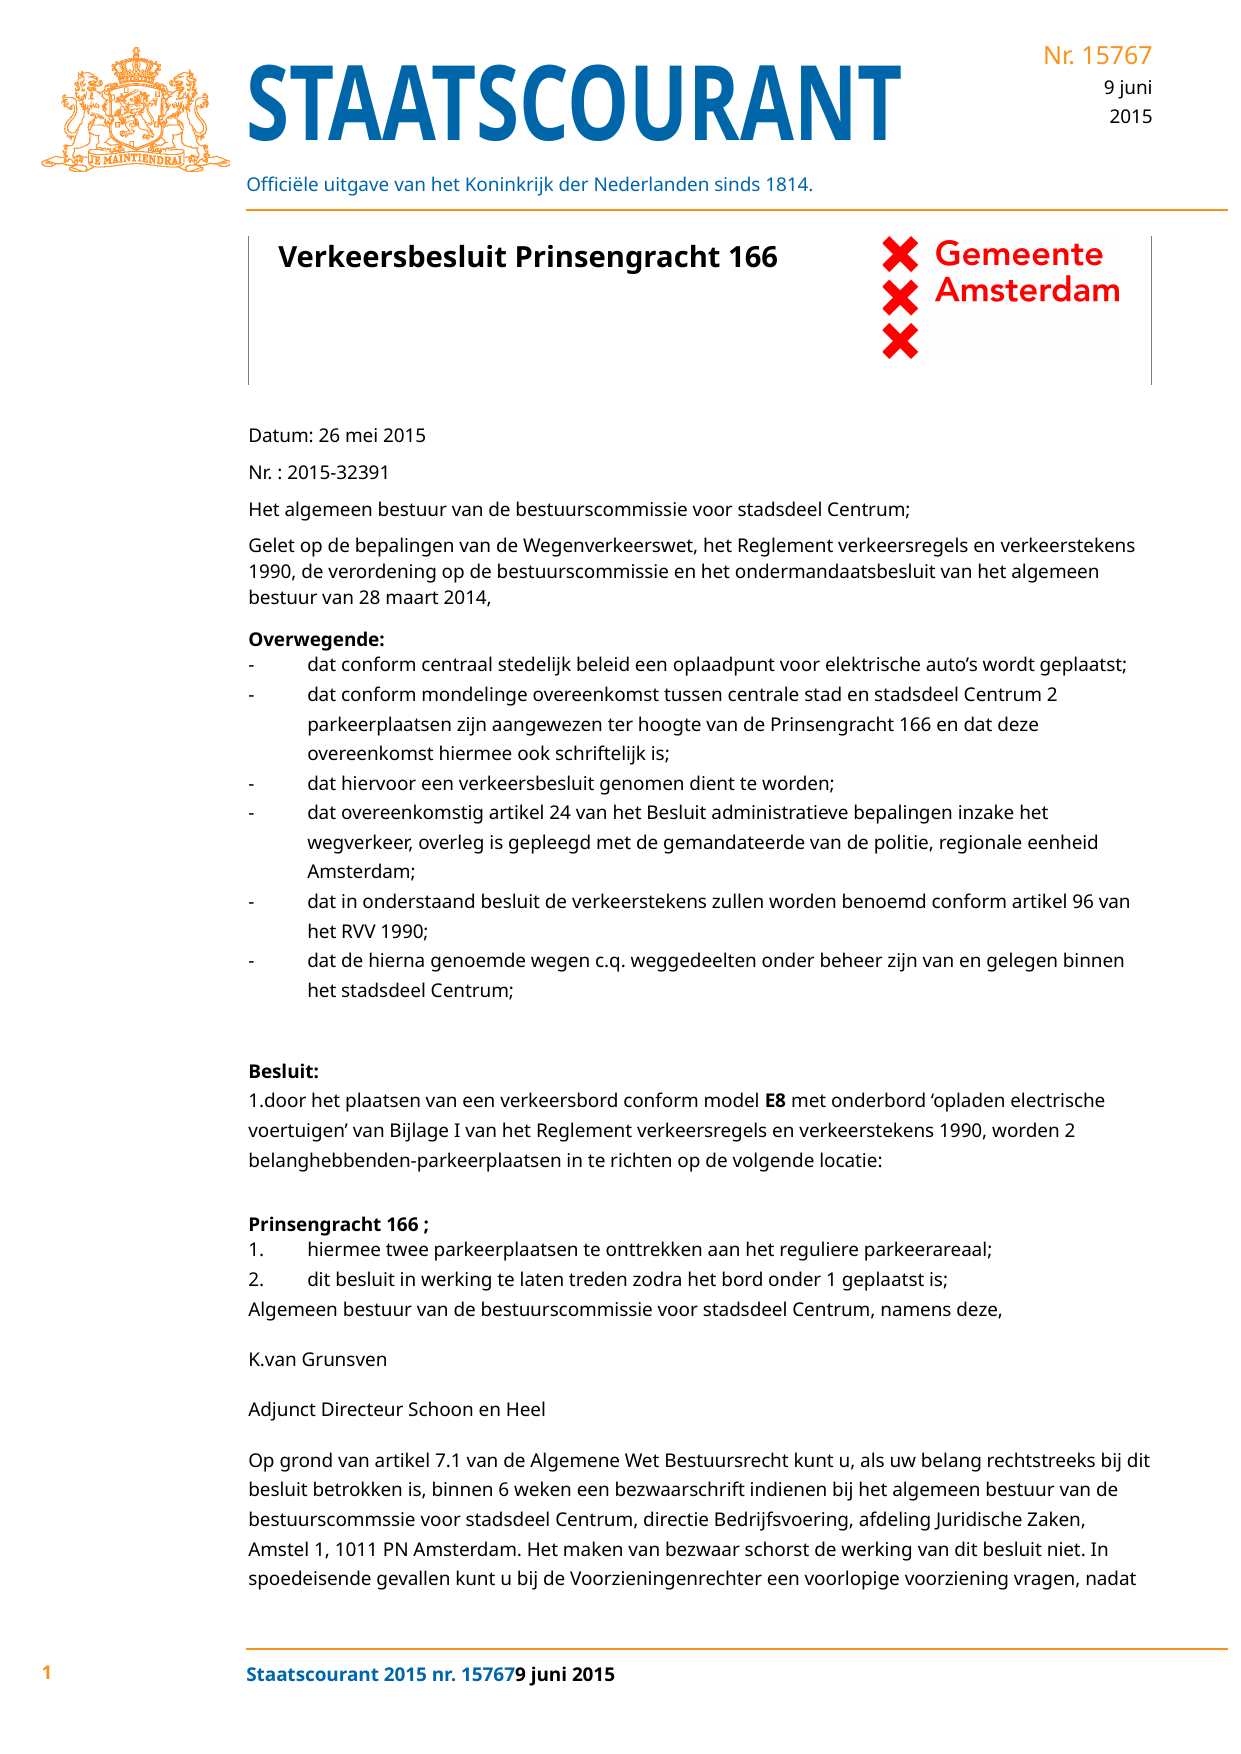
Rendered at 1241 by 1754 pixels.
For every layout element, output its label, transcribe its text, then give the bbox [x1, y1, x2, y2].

text Besluit: [248, 1058, 1152, 1084]
picture [41, 47, 231, 172]
list dat overeenkomstig artikel 24 van het Besluit administratieve bepalingen inzake het wegverkeer, overleg is gepleegd met de gemandateerde van de politie, regionale eenheid Amsterdam; [248, 799, 1152, 884]
list dat conform centraal stedelijk beleid een oplaadpunt voor elektrische auto’s wordt geplaatst; [248, 652, 1152, 677]
text Nr. : 2015-32391 [248, 459, 1152, 485]
table_header Verkeersbesluit Prinsengracht 166 [249, 236, 850, 385]
text Algemeen bestuur van de bestuurscommissie voor stadsdeel Centrum, namens deze, [248, 1296, 1152, 1321]
text Adjunct Directeur Schoon en Heel [248, 1397, 1152, 1422]
list dat de hierna genoemde wegen c.q. weggedeelten onder beheer zijn van en gelegen binnen het stadsdeel Centrum; [248, 947, 1152, 1003]
list dat conform mondelinge overeenkomst tussen centrale stad en stadsdeel Centrum 2 parkeerplaatsen zijn aangewezen ter hoogte van de Prinsengracht 166 en dat deze overeenkomst hiermee ook schriftelijk is; [248, 681, 1152, 766]
list dit besluit in werking te laten treden zodra het bord onder 1 geplaatst is; [248, 1266, 1152, 1292]
text Overwegende: [248, 626, 1152, 652]
text 1.door het plaatsen van een verkeersbord conform model E8 met onderbord ‘opladen electrische voertuigen’ van Bijlage I van het Reglement verkeersregels en verkeerstekens 1990, worden 2 belanghebbenden-parkeerplaatsen in te richten op de volgende locatie: [248, 1088, 1152, 1173]
list hiermee twee parkeerplaatsen te onttrekken aan het reguliere parkeerareaal; [248, 1237, 1152, 1262]
table_header [850, 236, 1151, 385]
text Datum: 26 mei 2015 [248, 423, 1152, 448]
text Op grond van artikel 7.1 van de Algemene Wet Bestuursrecht kunt u, als uw belang rechtstreeks bij dit besluit betrokken is, binnen 6 weken een bezwaarschrift indienen bij het algemeen bestuur van de bestuurscommssie voor stadsdeel Centrum, directie Bedrijfsvoering, afdeling Juridische Zaken, Amstel 1, 1011 PN Amsterdam. Het maken van bezwaar schorst de werking van dit besluit niet. In spoedeisende gevallen kunt u bij de Voorzieningenrechter een voorlopige voorziening vragen, nadat [248, 1447, 1152, 1591]
text Het algemeen bestuur van de bestuurscommissie voor stadsdeel Centrum; [248, 496, 1152, 522]
text K.van Grunsven [248, 1346, 1152, 1372]
picture [882, 236, 1119, 359]
text Gelet op de bepalingen van de Wegenverkeerswet, het Reglement verkeersregels en verkeerstekens 1990, de verordening op de bestuurscommissie en het ondermandaatsbesluit van het algemeen bestuur van 28 maart 2014, [248, 533, 1152, 610]
text Prinsengracht 166 ; [248, 1211, 1152, 1237]
list dat hiervoor een verkeersbesluit genomen dient te worden; [248, 770, 1152, 796]
list dat in onderstaand besluit de verkeerstekens zullen worden benoemd conform artikel 96 van het RVV 1990; [248, 888, 1152, 944]
